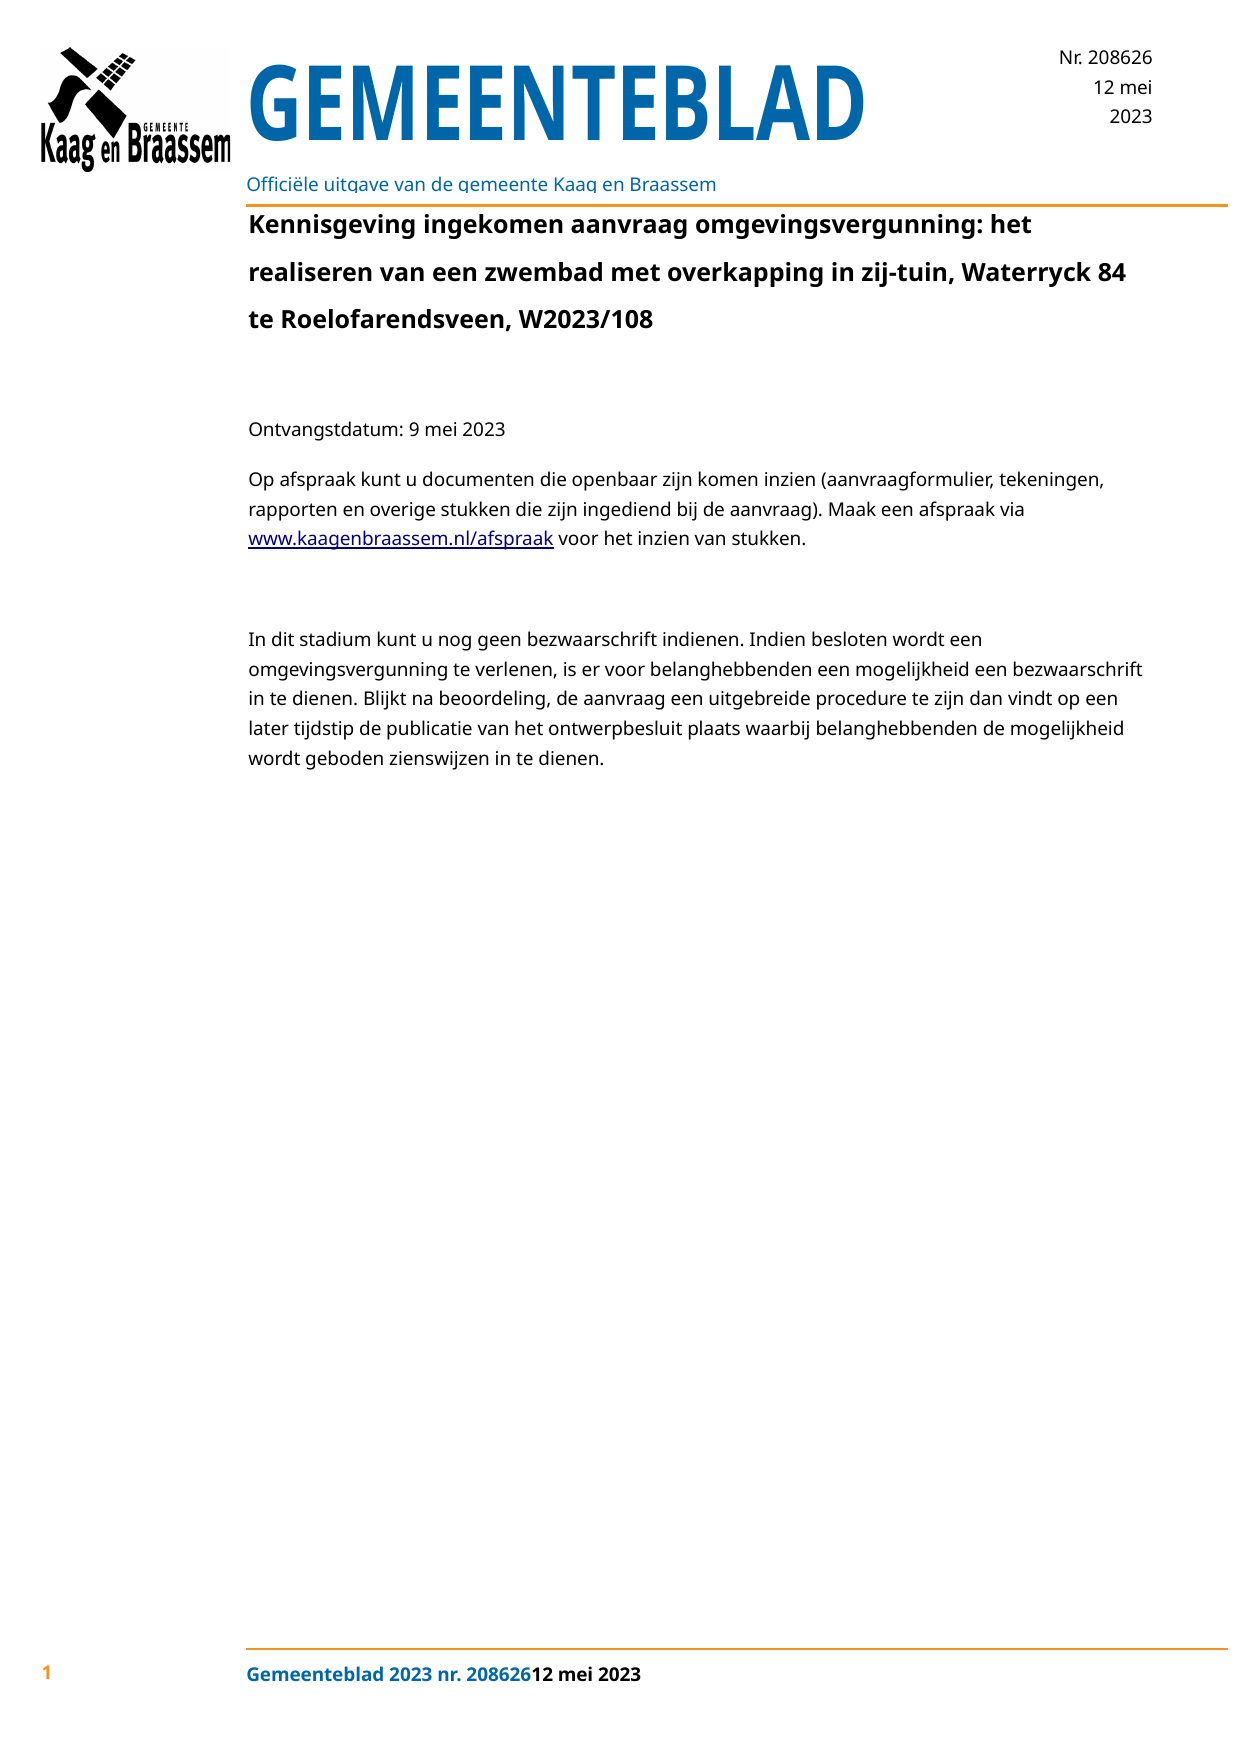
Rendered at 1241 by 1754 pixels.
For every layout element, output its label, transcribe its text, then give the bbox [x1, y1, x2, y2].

text Op afspraak kunt u documenten die openbaar zijn komen inzien (aanvraagformulier, tekeningen, rapporten en overige stukken die zijn ingediend bij de aanvraag). Maak een afspraak via www.kaagenbraassem.nl/afspraak voor het inzien van stukken. [248, 466, 1152, 551]
text In dit stadium kunt u nog geen bezwaarschrift indienen. Indien besloten wordt een omgevingsvergunning te verlenen, is er voor belanghebbenden een mogelijkheid een bezwaarschrift in te dienen. Blijkt na beoordeling, de aanvraag een uitgebreide procedure te zijn dan vindt op een later tijdstip de publicatie van het ontwerpbesluit plaats waarbij belanghebbenden de mogelijkheid wordt geboden zienswijzen in te dienen. [248, 626, 1152, 770]
text Kennisgeving ingekomen aanvraag omgevingsvergunning: het realiseren van een zwembad met overkapping in zij-tuin, Waterryck 84 te Roelofarendsveen, W2023/108 [248, 207, 1152, 336]
text Ontvangstdatum: 9 mei 2023 [248, 416, 1152, 442]
picture [41, 47, 231, 172]
